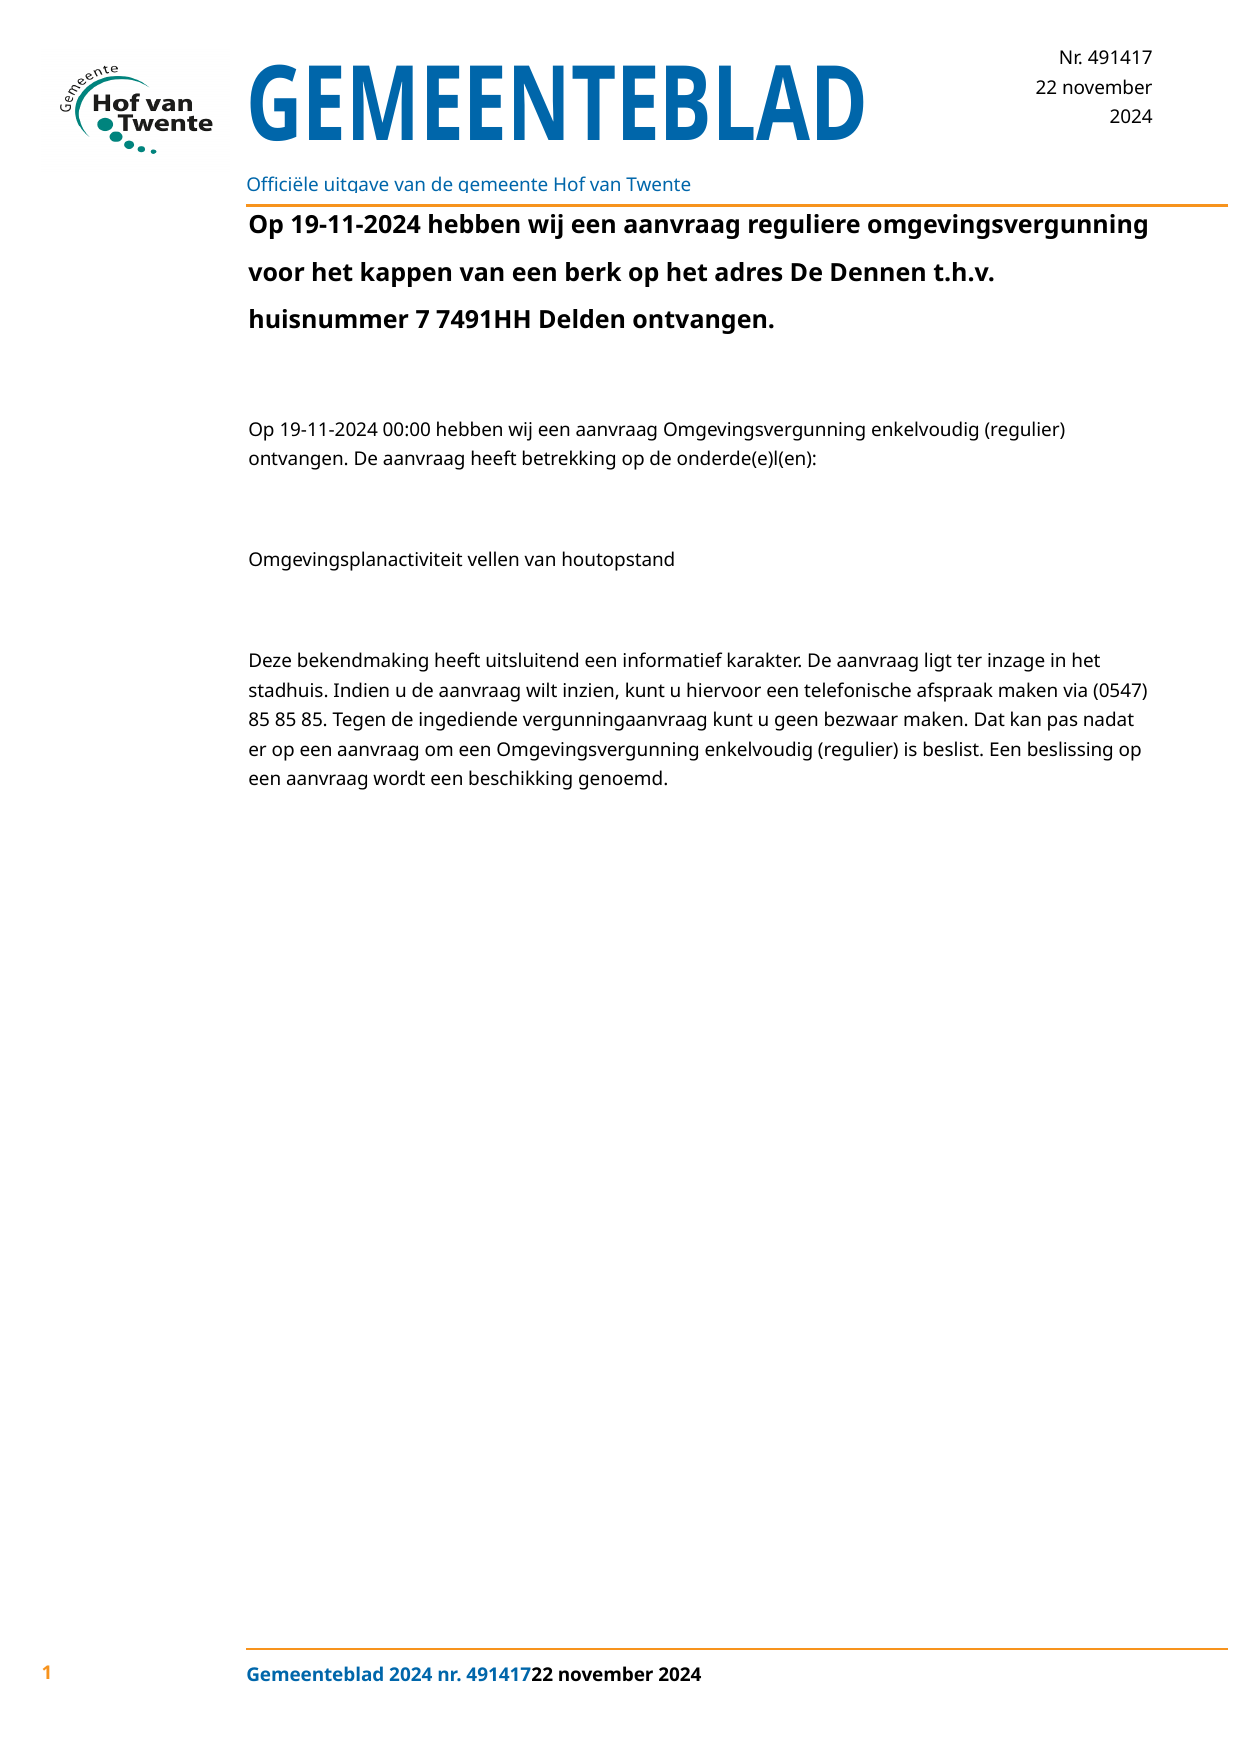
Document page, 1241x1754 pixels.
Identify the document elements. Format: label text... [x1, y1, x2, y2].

text Op 19-11-2024 hebben wij een aanvraag reguliere omgevingsvergunning voor het kappen van een berk op het adres De Dennen t.h.v. huisnummer 7 7491HH Delden ontvangen. [248, 207, 1152, 336]
text Op 19-11-2024 00:00 hebben wij een aanvraag Omgevingsvergunning enkelvoudig (regulier) ontvangen. De aanvraag heeft betrekking op de onderde(e)l(en): [248, 416, 1152, 471]
text Deze bekendmaking heeft uitsluitend een informatief karakter. De aanvraag ligt ter inzage in het stadhuis. Indien u de aanvraag wilt inzien, kunt u hiervoor een telefonische afspraak maken via (0547) 85 85 85. Tegen de ingediende vergunningaanvraag kunt u geen bezwaar maken. Dat kan pas nadat er op een aanvraag om een Omgevingsvergunning enkelvoudig (regulier) is beslist. Een beslissing op een aanvraag wordt een beschikking genoemd. [248, 647, 1152, 791]
text Omgevingsplanactiviteit vellen van houtopstand [248, 546, 1152, 572]
picture [41, 47, 231, 172]
